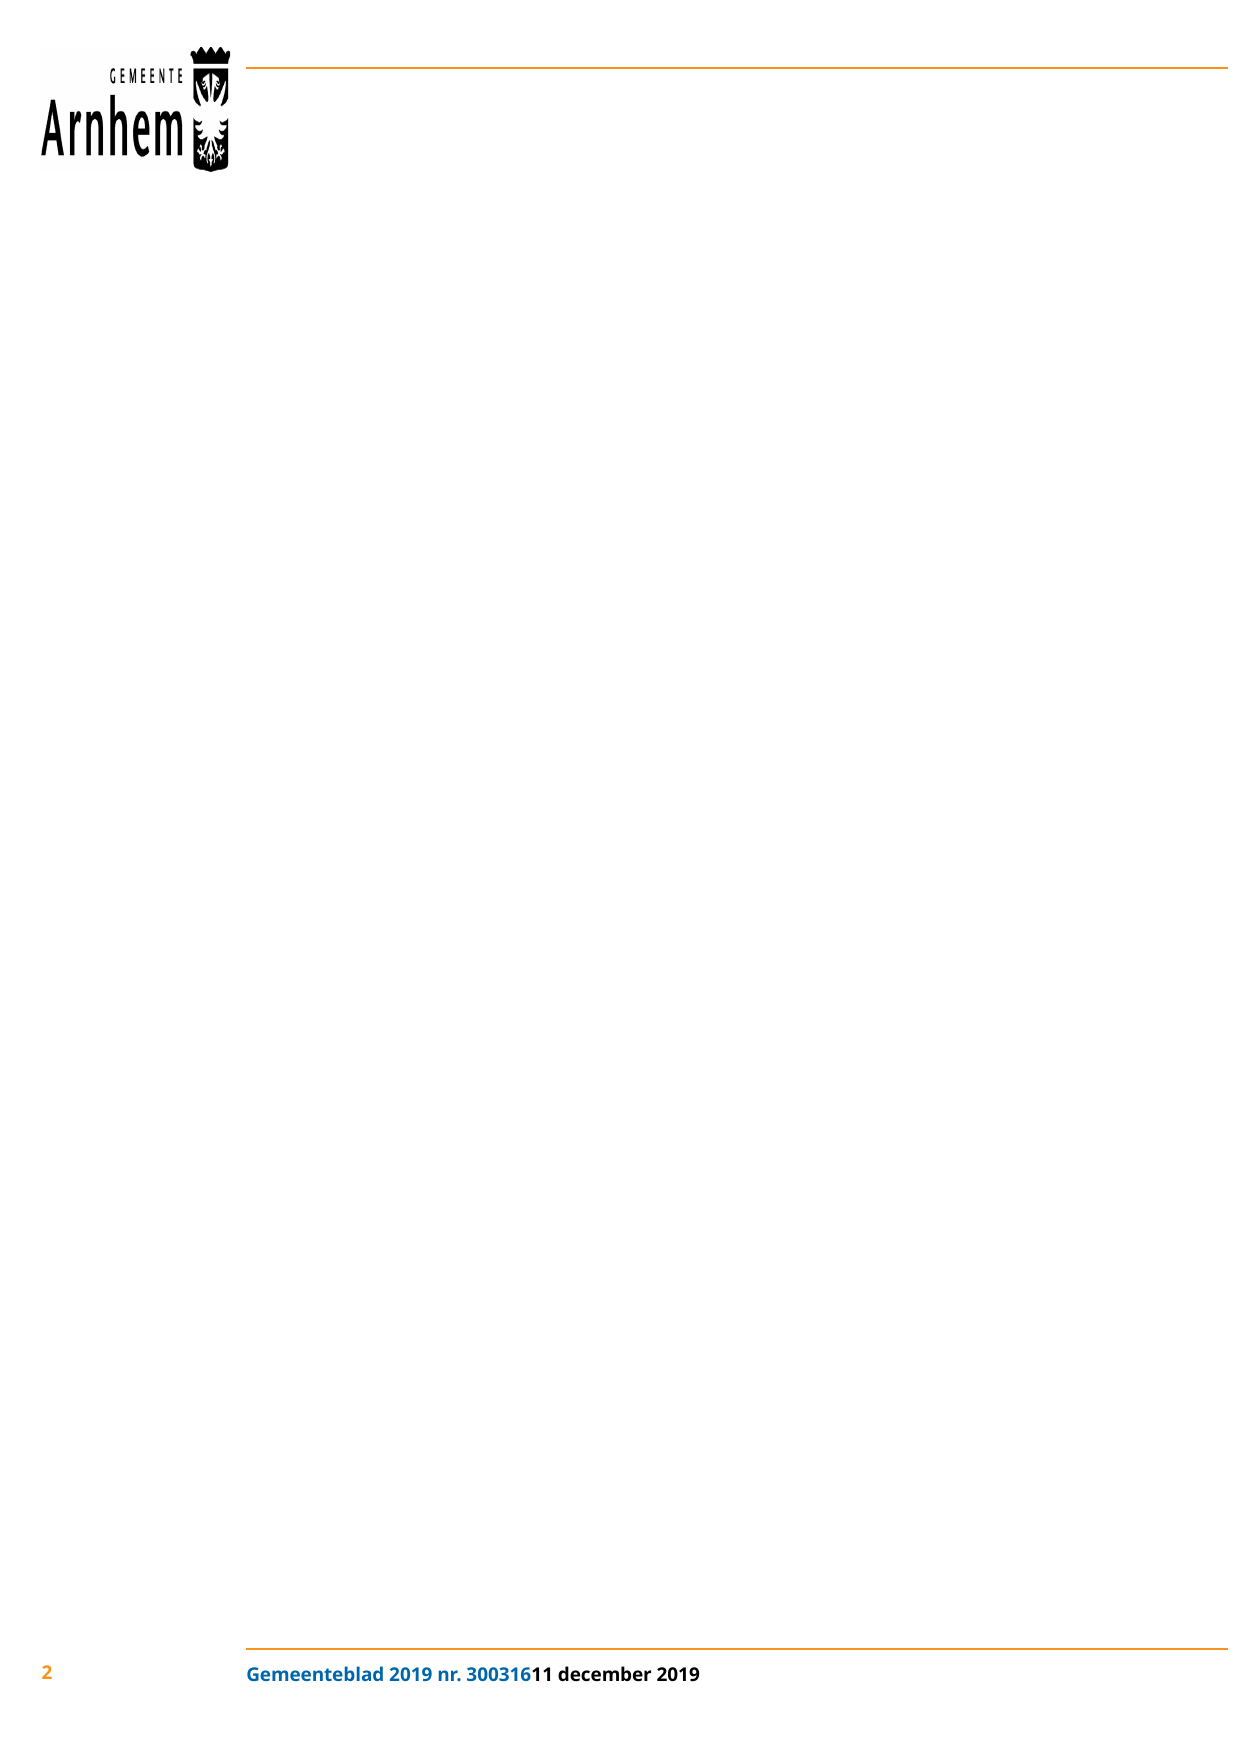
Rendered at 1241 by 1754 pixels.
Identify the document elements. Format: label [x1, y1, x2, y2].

picture [41, 47, 231, 172]
